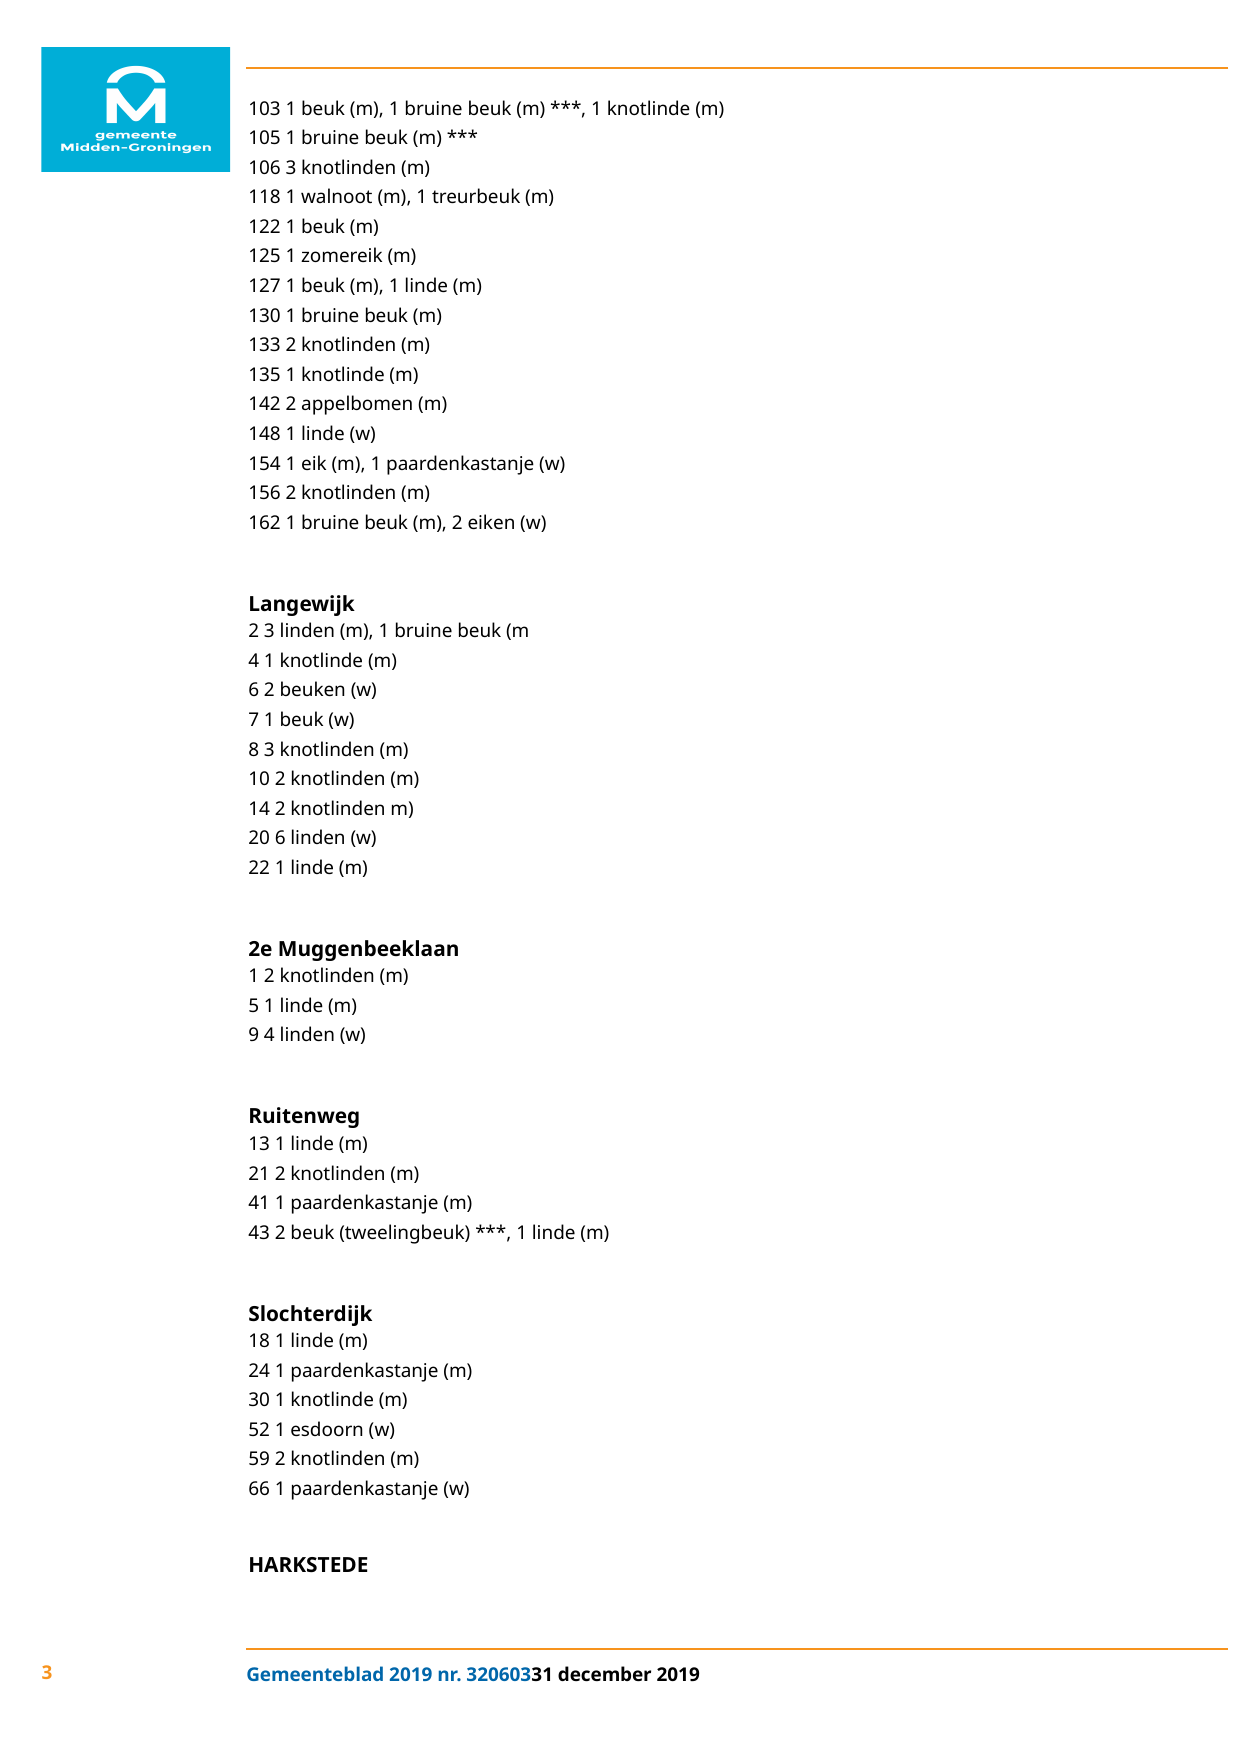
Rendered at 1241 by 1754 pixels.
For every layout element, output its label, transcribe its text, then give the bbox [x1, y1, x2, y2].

text 118 1 walnoot (m), 1 treurbeuk (m) [248, 183, 1152, 209]
text 66 1 paardenkastanje (w) [248, 1475, 1152, 1501]
text 142 2 appelbomen (m) [248, 391, 1152, 416]
text 125 1 zomereik (m) [248, 243, 1152, 268]
text 154 1 eik (m), 1 paardenkastanje (w) [248, 450, 1152, 476]
picture [107, 89, 165, 122]
text 6 2 beuken (w) [248, 677, 1152, 702]
text HARKSTEDE [248, 1550, 1152, 1579]
text 2 3 linden (m), 1 bruine beuk (m [248, 617, 1152, 643]
text 148 1 linde (w) [248, 420, 1152, 446]
text 135 1 knotlinde (m) [248, 361, 1152, 387]
text 103 1 beuk (m), 1 bruine beuk (m) ***, 1 knotlinde (m) [248, 95, 1152, 121]
text 8 3 knotlinden (m) [248, 736, 1152, 761]
text Langewijk [248, 589, 1152, 617]
text 2e Muggenbeeklaan [248, 934, 1152, 962]
text 9 4 linden (w) [248, 1022, 1152, 1047]
text 127 1 beuk (m), 1 linde (m) [248, 272, 1152, 298]
text 133 2 knotlinden (m) [248, 331, 1152, 357]
picture [108, 66, 164, 82]
text 18 1 linde (m) [248, 1327, 1152, 1353]
text Slochterdijk [248, 1299, 1152, 1327]
text 22 1 linde (m) [248, 854, 1152, 880]
text 30 1 knotlinde (m) [248, 1386, 1152, 1412]
text 24 1 paardenkastanje (m) [248, 1357, 1152, 1383]
text 59 2 knotlinden (m) [248, 1446, 1152, 1471]
text 156 2 knotlinden (m) [248, 479, 1152, 505]
text 106 3 knotlinden (m) [248, 154, 1152, 180]
picture [184, 146, 190, 153]
text 52 1 esdoorn (w) [248, 1416, 1152, 1442]
text 162 1 bruine beuk (m), 2 eiken (w) [248, 509, 1152, 535]
text 10 2 knotlinden (m) [248, 765, 1152, 791]
text Ruitenweg [248, 1102, 1152, 1130]
text 41 1 paardenkastanje (m) [248, 1189, 1152, 1215]
text 14 2 knotlinden m) [248, 795, 1152, 821]
text 5 1 linde (m) [248, 992, 1152, 1018]
text 13 1 linde (m) [248, 1130, 1152, 1156]
text 122 1 beuk (m) [248, 213, 1152, 239]
text 7 1 beuk (w) [248, 706, 1152, 732]
text 21 2 knotlinden (m) [248, 1160, 1152, 1185]
text 130 1 bruine beuk (m) [248, 302, 1152, 328]
text 105 1 bruine beuk (m) *** [248, 124, 1152, 150]
text 20 6 linden (w) [248, 824, 1152, 850]
text 43 2 beuk (tweelingbeuk) ***, 1 linde (m) [248, 1219, 1152, 1244]
text 1 2 knotlinden (m) [248, 962, 1152, 988]
text 4 1 knotlinde (m) [248, 647, 1152, 673]
